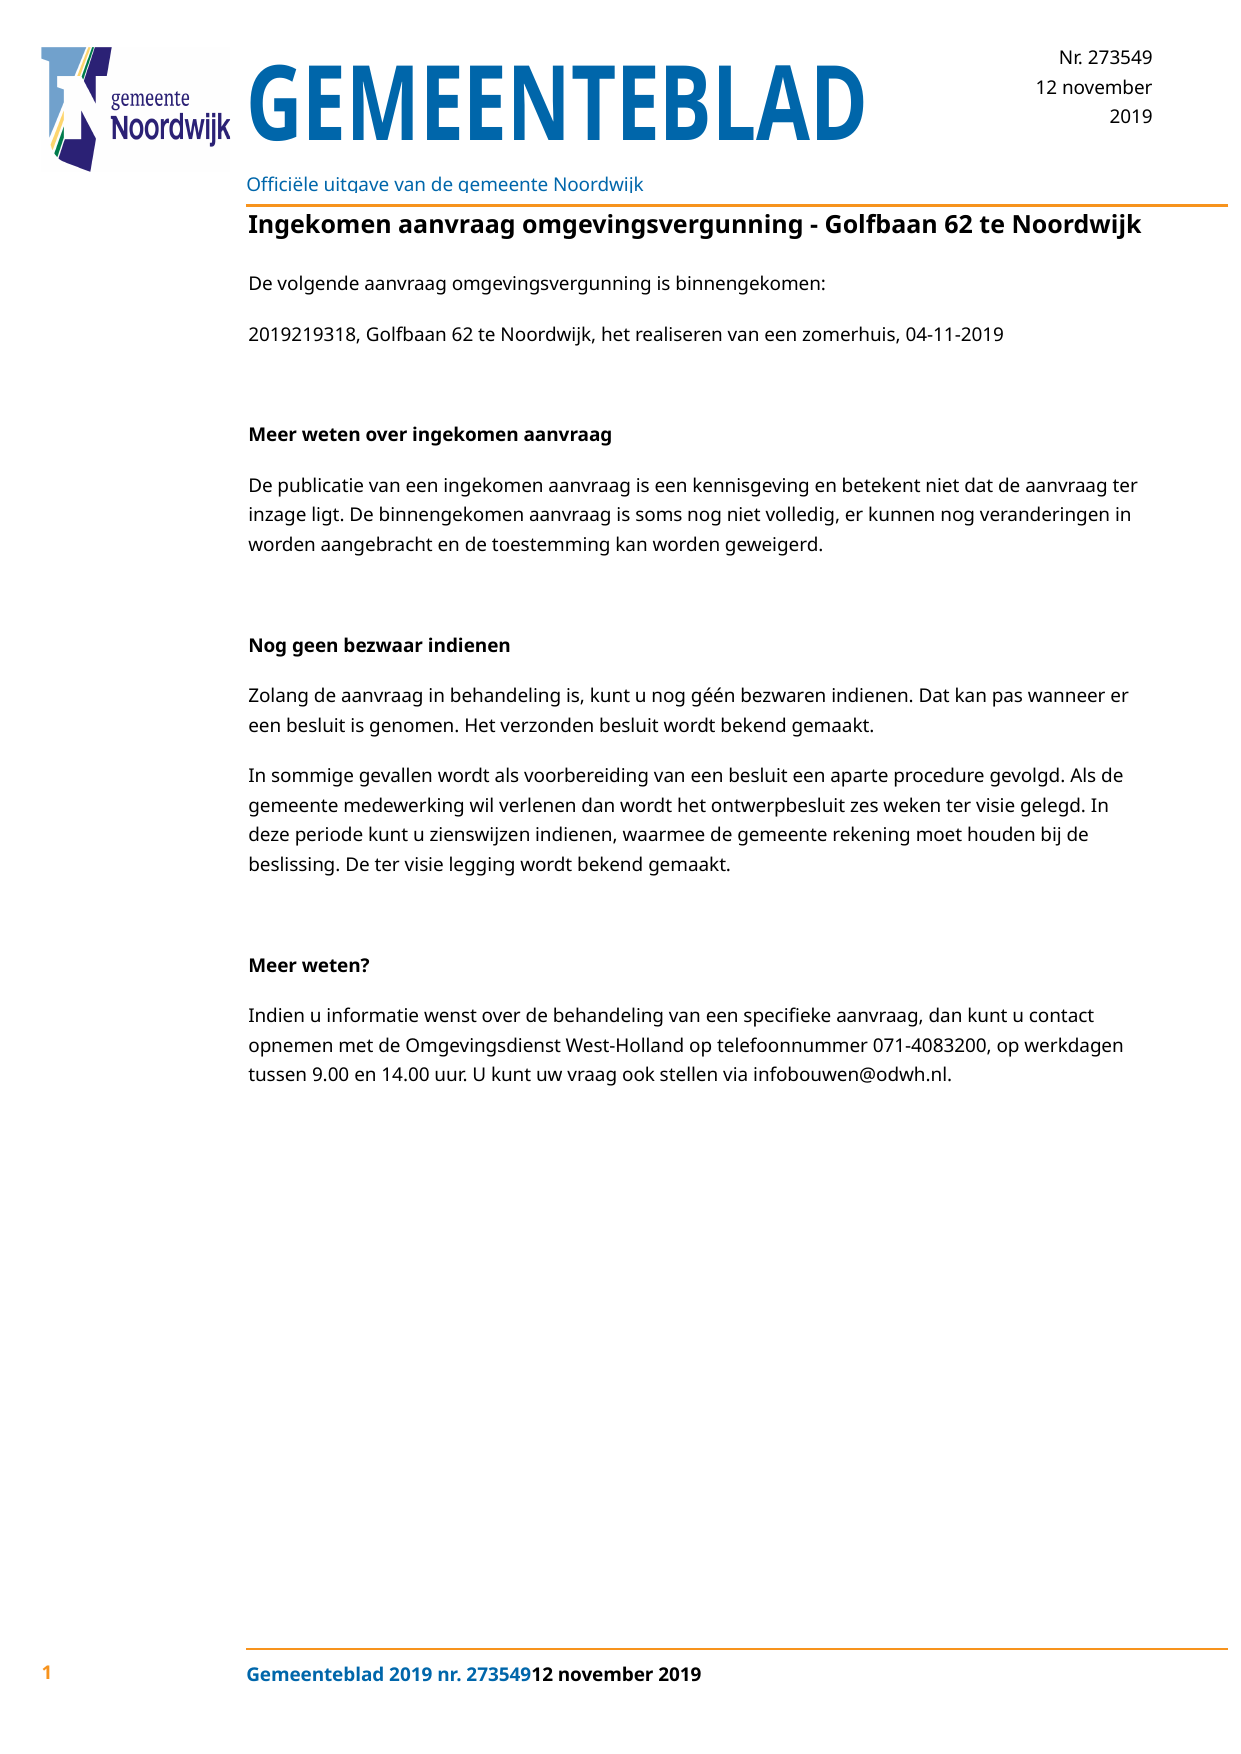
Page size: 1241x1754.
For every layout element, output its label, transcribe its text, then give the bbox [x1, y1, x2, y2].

text Meer weten? [248, 952, 1152, 978]
text De volgende aanvraag omgevingsvergunning is binnengekomen: [248, 270, 1152, 296]
text Nog geen bezwaar indienen [248, 632, 1152, 658]
text 2019219318, Golfbaan 62 te Noordwijk, het realiseren van een zomerhuis, 04-11-2019 [248, 321, 1152, 346]
text In sommige gevallen wordt als voorbereiding van een besluit een aparte procedure gevolgd. Als de gemeente medewerking wil verlenen dan wordt het ontwerpbesluit zes weken ter visie gelegd. In deze periode kunt u zienswijzen indienen, waarmee de gemeente rekening moet houden bij de beslissing. De ter visie legging wordt bekend gemaakt. [248, 762, 1152, 877]
text Ingekomen aanvraag omgevingsvergunning - Golfbaan 62 te Noordwijk [248, 207, 1152, 241]
text Zolang de aanvraag in behandeling is, kunt u nog géén bezwaren indienen. Dat kan pas wanneer er een besluit is genomen. Het verzonden besluit wordt bekend gemaakt. [248, 682, 1152, 738]
text Indien u informatie wenst over de behandeling van een specifieke aanvraag, dan kunt u contact opnemen met de Omgevingsdienst West-Holland op telefoonnummer 071-4083200, op werkdagen tussen 9.00 en 14.00 uur. U kunt uw vraag ook stellen via infobouwen@odwh.nl. [248, 1002, 1152, 1087]
picture [41, 47, 231, 172]
text Meer weten over ingekomen aanvraag [248, 422, 1152, 447]
text De publicatie van een ingekomen aanvraag is een kennisgeving en betekent niet dat de aanvraag ter inzage ligt. De binnengekomen aanvraag is soms nog niet volledig, er kunnen nog veranderingen in worden aangebracht en de toestemming kan worden geweigerd. [248, 472, 1152, 557]
